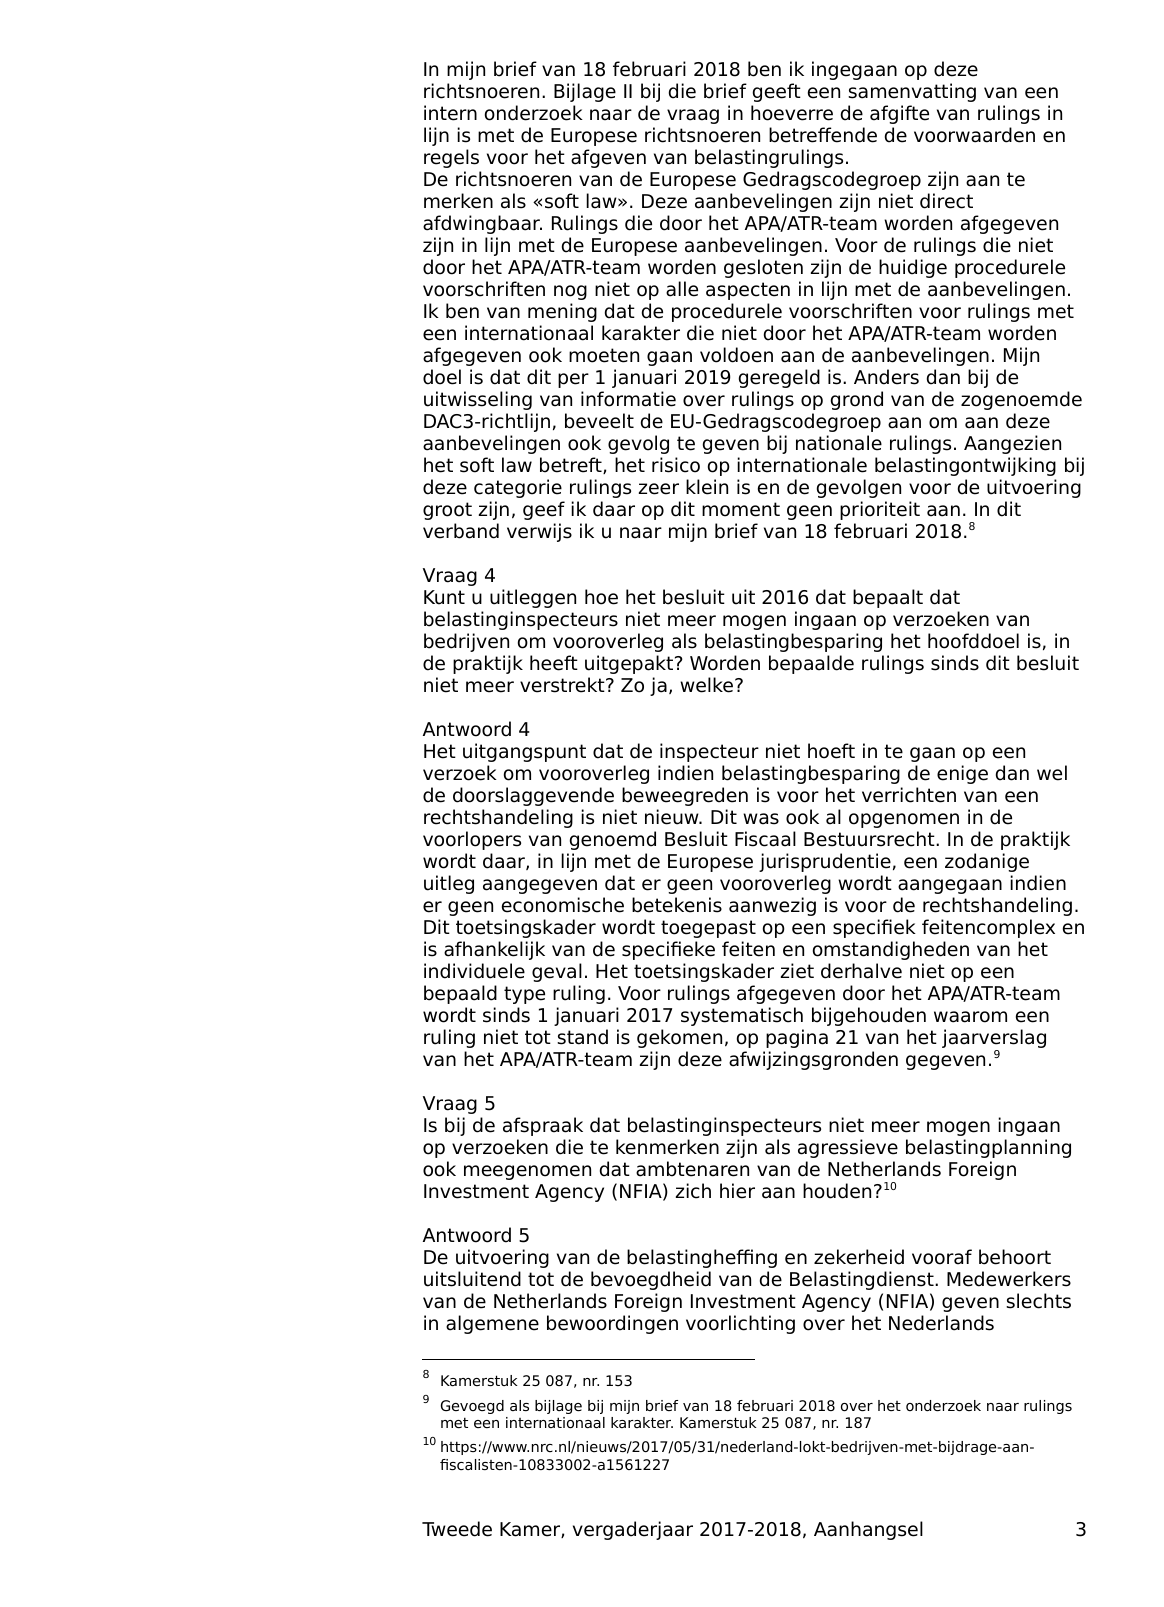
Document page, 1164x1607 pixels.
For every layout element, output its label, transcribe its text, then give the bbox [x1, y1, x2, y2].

text De uitvoering van de belastingheffing en zekerheid vooraf behoort uitsluitend tot de bevoegdheid van de Belastingdienst. Medewerkers van de Netherlands Foreign Investment Agency (NFIA) geven slechts in algemene bewoordingen voorlichting over het Nederlands [422, 1247, 1087, 1335]
text Antwoord 4 [422, 719, 1087, 741]
text Kunt u uitleggen hoe het besluit uit 2016 dat bepaalt dat belastinginspecteurs niet meer mogen ingaan op verzoeken van bedrijven om vooroverleg als belastingbesparing het hoofddoel is, in de praktijk heeft uitgepakt? Worden bepaalde rulings sinds dit besluit niet meer verstrekt? Zo ja, welke? [422, 587, 1087, 697]
text https://www.nrc.nl/nieuws/2017/05/31/nederland-lokt-bedrijven-met-bijdrage-aan-fiscalisten-10833002-a1561227 [422, 1435, 1087, 1474]
text In mijn brief van 18 februari 2018 ben ik ingegaan op deze richtsnoeren. Bijlage II bij die brief geeft een samenvatting van een intern onderzoek naar de vraag in hoeverre de afgifte van rulings in lijn is met de Europese richtsnoeren betreffende de voorwaarden en regels voor het afgeven van belastingrulings. [422, 59, 1087, 169]
text Vraag 4 [422, 565, 1087, 587]
text Vraag 5 [422, 1093, 1087, 1115]
text Is bij de afspraak dat belastinginspecteurs niet meer mogen ingaan op verzoeken die te kenmerken zijn als agressieve belastingplanning ook meegenomen dat ambtenaren van de Netherlands Foreign Investment Agency (NFIA) zich hier aan houden? [422, 1115, 1087, 1203]
text De richtsnoeren van de Europese Gedragscodegroep zijn aan te merken als «soft law». Deze aanbevelingen zijn niet direct afdwingbaar. Rulings die door het APA/ATR-team worden afgegeven zijn in lijn met de Europese aanbevelingen. Voor de rulings die niet door het APA/ATR-team worden gesloten zijn de huidige procedurele voorschriften nog niet op alle aspecten in lijn met de aanbevelingen. Ik ben van mening dat de procedurele voorschriften voor rulings met een internationaal karakter die niet door het APA/ATR-team worden afgegeven ook moeten gaan voldoen aan de aanbevelingen. Mijn doel is dat dit per 1 januari 2019 geregeld is. Anders dan bij de uitwisseling van informatie over rulings op grond van de zogenoemde DAC3-richtlijn, beveelt de EU-Gedragscodegroep aan om aan deze aanbevelingen ook gevolg te geven bij nationale rulings. Aangezien het soft law betreft, het risico op internationale belastingontwijking bij deze categorie rulings zeer klein is en de gevolgen voor de uitvoering groot zijn, geef ik daar op dit moment geen prioriteit aan. In dit verband verwijs ik u naar mijn brief van 18 februari 2018. [422, 169, 1087, 543]
text Antwoord 5 [422, 1225, 1087, 1247]
text Het uitgangspunt dat de inspecteur niet hoeft in te gaan op een verzoek om vooroverleg indien belastingbesparing de enige dan wel de doorslaggevende beweegreden is voor het verrichten van een rechtshandeling is niet nieuw. Dit was ook al opgenomen in de voorlopers van genoemd Besluit Fiscaal Bestuursrecht. In de praktijk wordt daar, in lijn met de Europese jurisprudentie, een zodanige uitleg aangegeven dat er geen vooroverleg wordt aangegaan indien er geen economische betekenis aanwezig is voor de rechtshandeling. Dit toetsingskader wordt toegepast op een specifiek feitencomplex en is afhankelijk van de specifieke feiten en omstandigheden van het individuele geval. Het toetsingskader ziet derhalve niet op een bepaald type ruling. Voor rulings afgegeven door het APA/ATR-team wordt sinds 1 januari 2017 systematisch bijgehouden waarom een ruling niet tot stand is gekomen, op pagina 21 van het jaarverslag van het APA/ATR-team zijn deze afwijzingsgronden gegeven. [422, 741, 1087, 1071]
text Gevoegd als bijlage bij mijn brief van 18 februari 2018 over het onderzoek naar rulings met een internationaal karakter. Kamerstuk 25 087, nr. 187 [422, 1393, 1087, 1432]
text Kamerstuk 25 087, nr. 153 [422, 1368, 1087, 1391]
